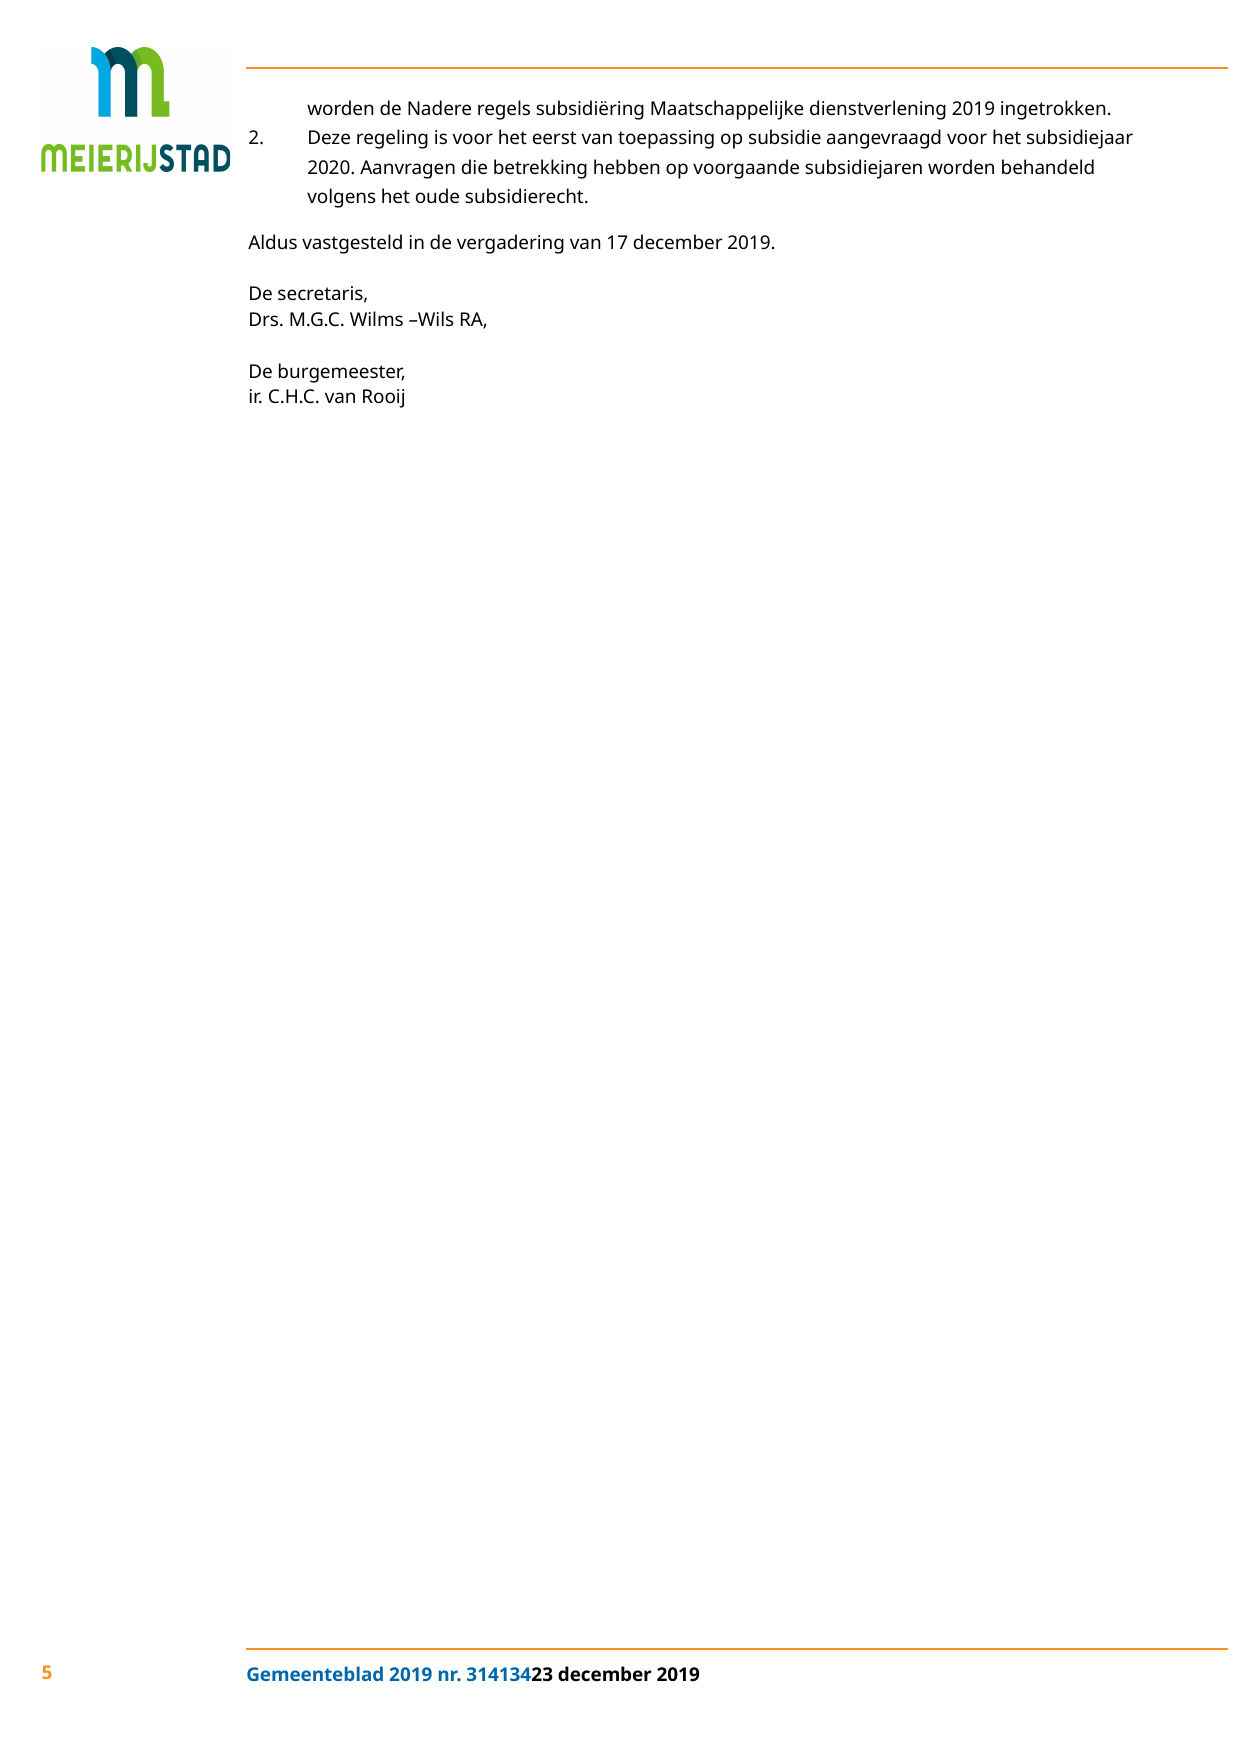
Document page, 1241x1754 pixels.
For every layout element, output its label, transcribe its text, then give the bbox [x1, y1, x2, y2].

text De secretaris, [248, 281, 1152, 306]
text ir. C.H.C. van Rooij [248, 383, 1152, 409]
list worden de Nadere regels subsidiëring Maatschappelijke dienstverlening 2019 ingetrokken. [248, 95, 1152, 121]
text Drs. M.G.C. Wilms –Wils RA, [248, 306, 1152, 332]
picture [41, 47, 231, 172]
text De burgemeester, [248, 358, 1152, 383]
list Deze regeling is voor het eerst van toepassing op subsidie aangevraagd voor het subsidiejaar 2020. Aanvragen die betrekking hebben op voorgaande subsidiejaren worden behandeld volgens het oude subsidierecht. [248, 124, 1152, 209]
text Aldus vastgesteld in de vergadering van 17 december 2019. [248, 229, 1152, 255]
